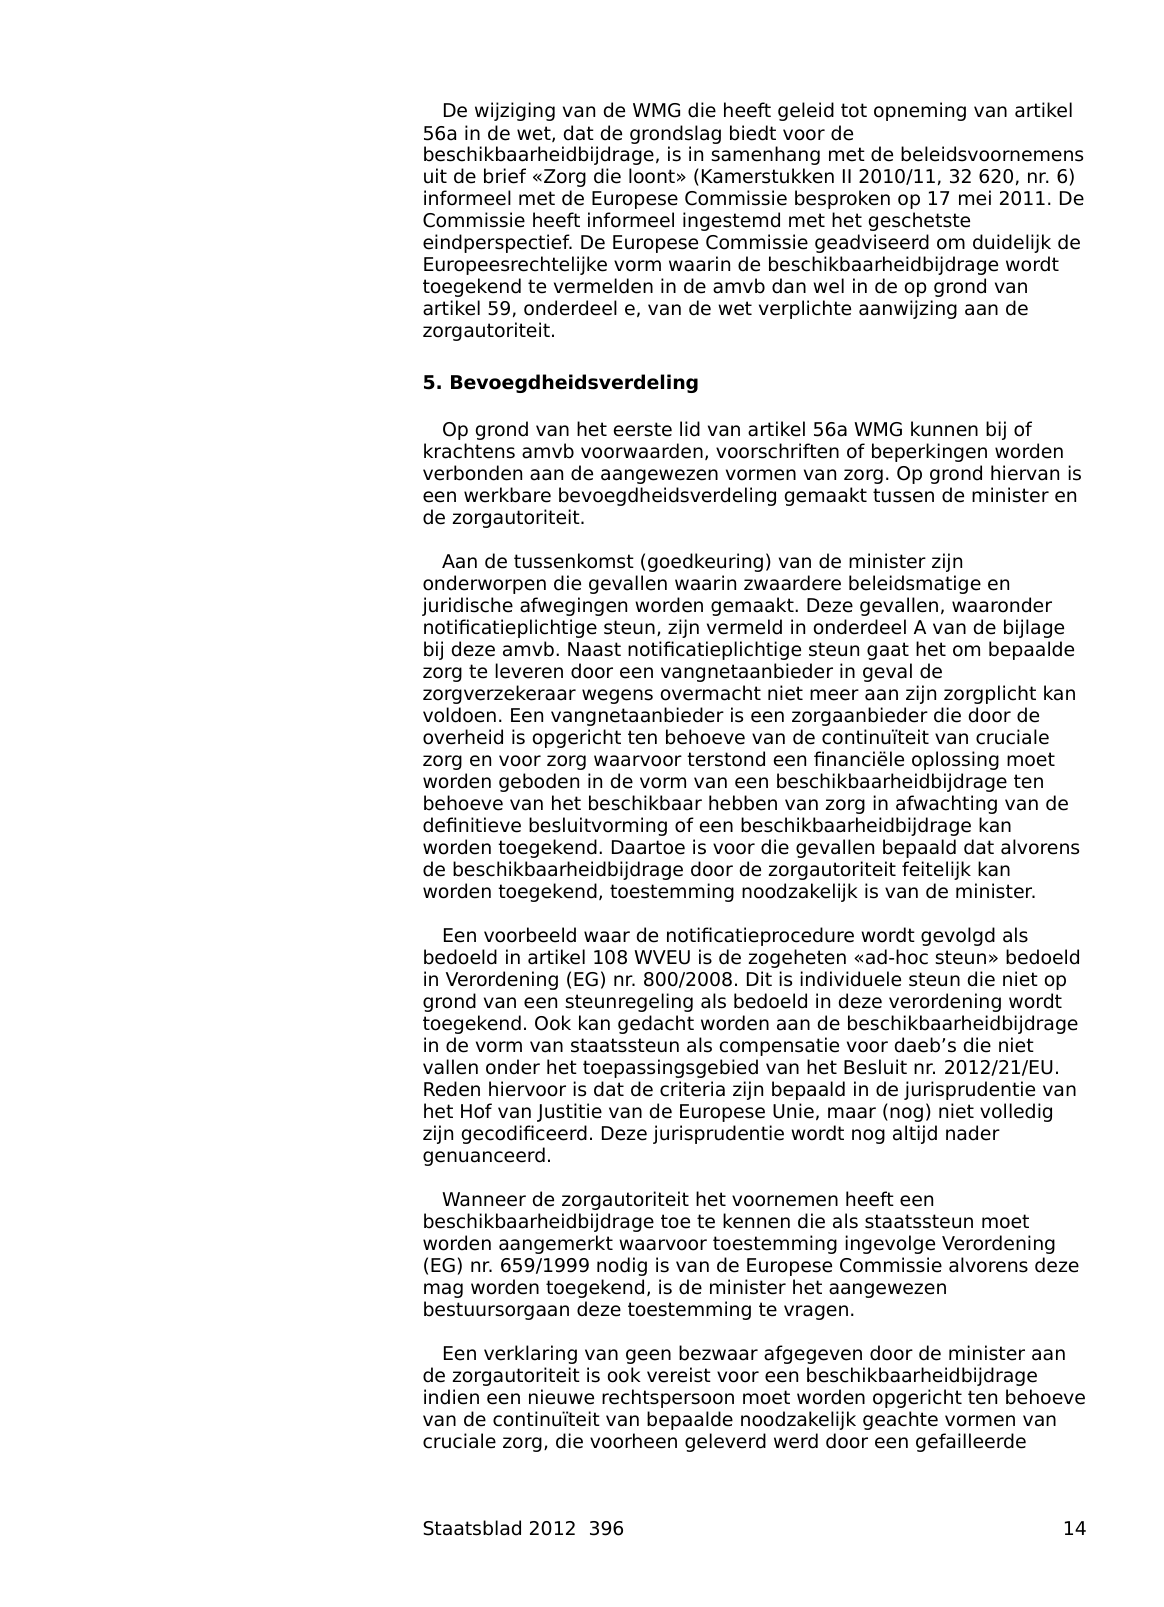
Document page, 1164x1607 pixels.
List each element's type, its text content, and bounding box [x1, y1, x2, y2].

text Wanneer de zorgautoriteit het voornemen heeft een beschikbaarheidbijdrage toe te kennen die als staatssteun moet worden aangemerkt waarvoor toestemming ingevolge Verordening (EG) nr. 659/1999 nodig is van de Europese Commissie alvorens deze mag worden toegekend, is de minister het aangewezen bestuursorgaan deze toestemming te vragen. [422, 1189, 1087, 1321]
text Op grond van het eerste lid van artikel 56a WMG kunnen bij of krachtens amvb voorwaarden, voorschriften of beperkingen worden verbonden aan de aangewezen vormen van zorg. Op grond hiervan is een werkbare bevoegdheidsverdeling gemaakt tussen de minister en de zorgautoriteit. [422, 419, 1087, 529]
subtitle 5. Bevoegdheidsverdeling [422, 372, 1087, 394]
text De wijziging van de WMG die heeft geleid tot opneming van artikel 56a in de wet, dat de grondslag biedt voor de beschikbaarheidbijdrage, is in samenhang met de beleidsvoornemens uit de brief «Zorg die loont» (Kamerstukken II 2010/11, 32 620, nr. 6) informeel met de Europese Commissie besproken op 17 mei 2011. De Commissie heeft informeel ingestemd met het geschetste eindperspectief. De Europese Commissie geadviseerd om duidelijk de Europeesrechtelijke vorm waarin de beschikbaarheidbijdrage wordt toegekend te vermelden in de amvb dan wel in de op grond van artikel 59, onderdeel e, van de wet verplichte aanwijzing aan de zorgautoriteit. [422, 100, 1087, 342]
text Aan de tussenkomst (goedkeuring) van de minister zijn onderworpen die gevallen waarin zwaardere beleidsmatige en juridische afwegingen worden gemaakt. Deze gevallen, waaronder notificatieplichtige steun, zijn vermeld in onderdeel A van de bijlage bij deze amvb. Naast notificatieplichtige steun gaat het om bepaalde zorg te leveren door een vangnetaanbieder in geval de zorgverzekeraar wegens overmacht niet meer aan zijn zorgplicht kan voldoen. Een vangnetaanbieder is een zorgaanbieder die door de overheid is opgericht ten behoeve van de continuïteit van cruciale zorg en voor zorg waarvoor terstond een financiële oplossing moet worden geboden in de vorm van een beschikbaarheidbijdrage ten behoeve van het beschikbaar hebben van zorg in afwachting van de definitieve besluitvorming of een beschikbaarheidbijdrage kan worden toegekend. Daartoe is voor die gevallen bepaald dat alvorens de beschikbaarheidbijdrage door de zorgautoriteit feitelijk kan worden toegekend, toestemming noodzakelijk is van de minister. [422, 551, 1087, 903]
text Een verklaring van geen bezwaar afgegeven door de minister aan de zorgautoriteit is ook vereist voor een beschikbaarheidbijdrage indien een nieuwe rechtspersoon moet worden opgericht ten behoeve van de continuïteit van bepaalde noodzakelijk geachte vormen van cruciale zorg, die voorheen geleverd werd door een gefailleerde [422, 1343, 1087, 1453]
text Een voorbeeld waar de notificatieprocedure wordt gevolgd als bedoeld in artikel 108 WVEU is de zogeheten «ad-hoc steun» bedoeld in Verordening (EG) nr. 800/2008. Dit is individuele steun die niet op grond van een steunregeling als bedoeld in deze verordening wordt toegekend. Ook kan gedacht worden aan de beschikbaarheidbijdrage in de vorm van staatssteun als compensatie voor daeb’s die niet vallen onder het toepassingsgebied van het Besluit nr. 2012/21/EU. Reden hiervoor is dat de criteria zijn bepaald in de jurisprudentie van het Hof van Justitie van de Europese Unie, maar (nog) niet volledig zijn gecodificeerd. Deze jurisprudentie wordt nog altijd nader genuanceerd. [422, 925, 1087, 1167]
